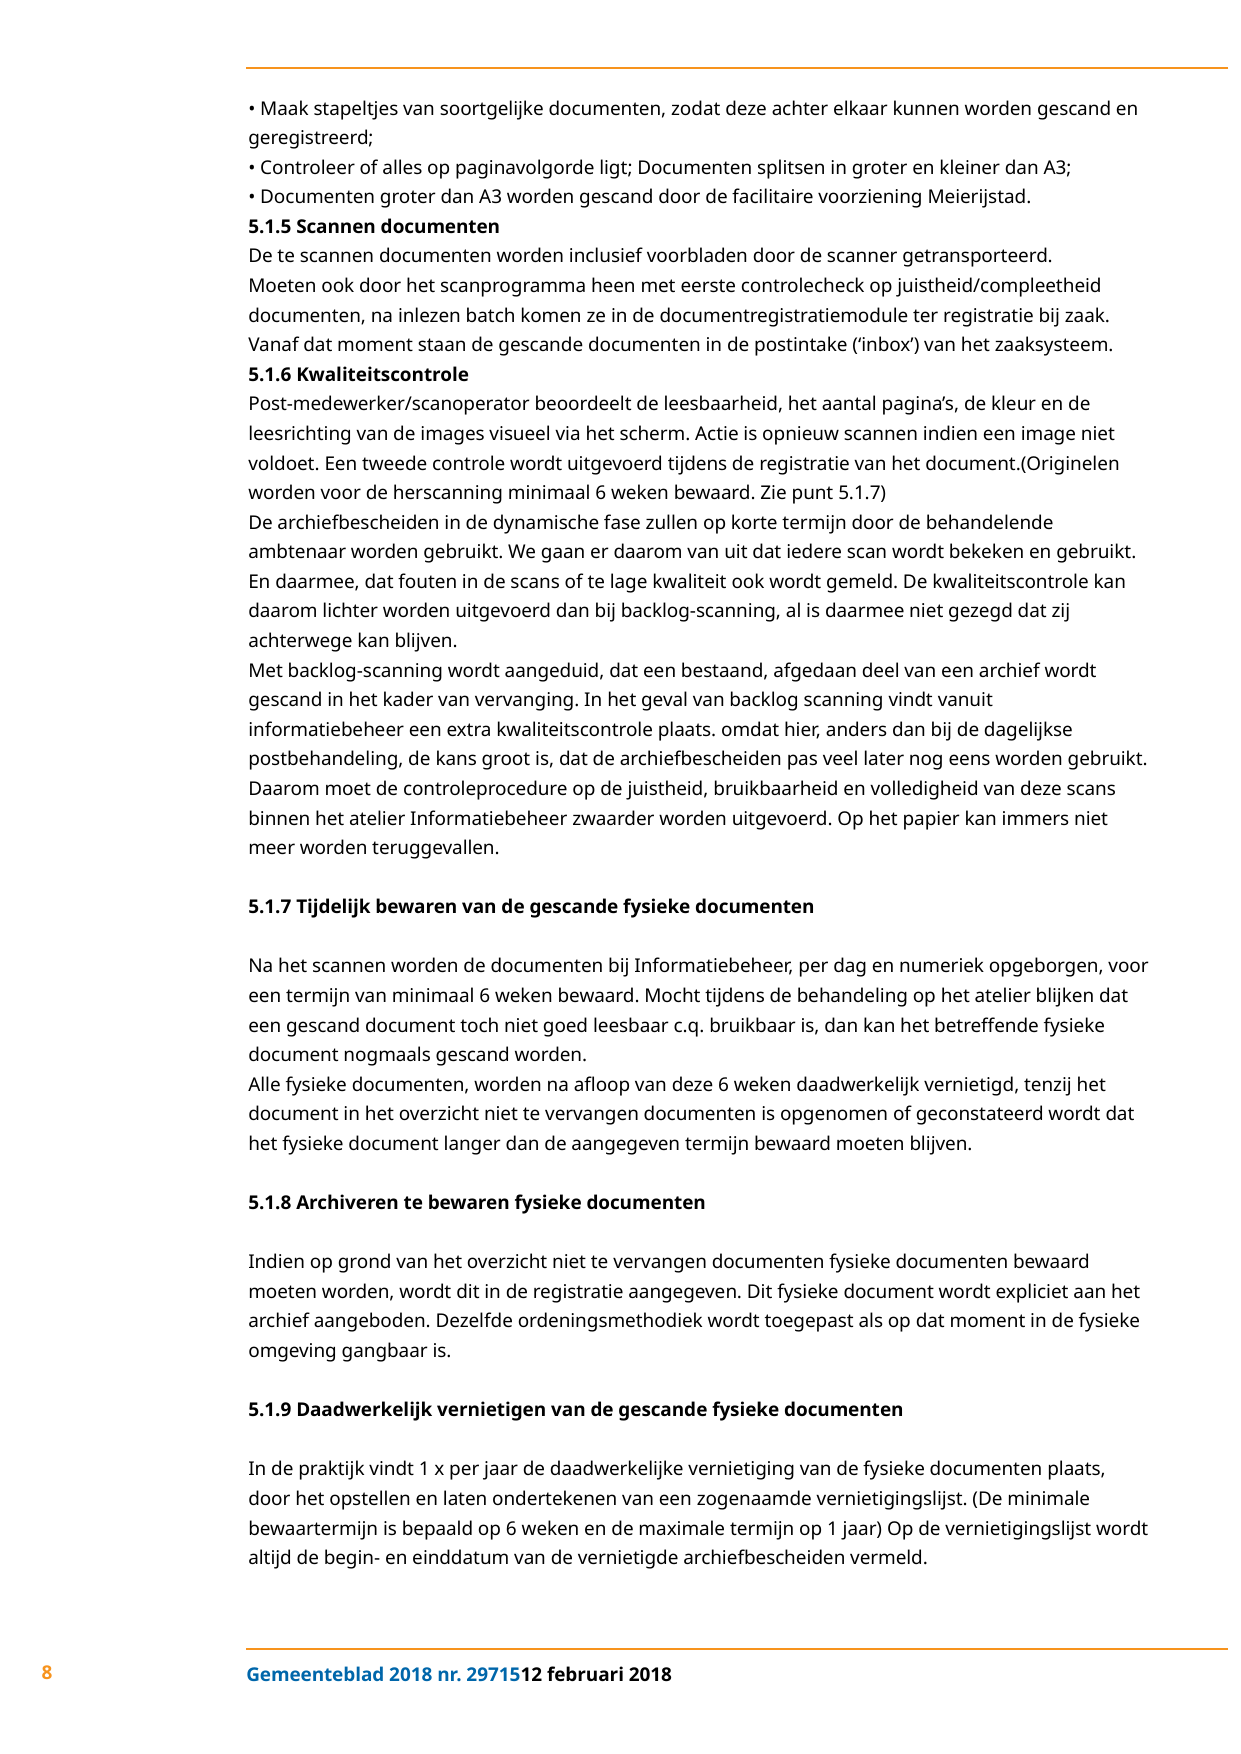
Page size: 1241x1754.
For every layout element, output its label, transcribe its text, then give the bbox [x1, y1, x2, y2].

text Alle fysieke documenten, worden na afloop van deze 6 weken daadwerkelijk vernietigd, tenzij het document in het overzicht niet te vervangen documenten is opgenomen of geconstateerd wordt dat het fysieke document langer dan de aangegeven termijn bewaard moeten blijven. [248, 1071, 1152, 1156]
text • Maak stapeltjes van soortgelijke documenten, zodat deze achter elkaar kunnen worden gescand en geregistreerd; [248, 95, 1152, 150]
text 5.1.5 Scannen documenten [248, 213, 1152, 239]
text 5.1.6 Kwaliteitscontrole [248, 361, 1152, 387]
text • Controleer of alles op paginavolgorde ligt; Documenten splitsen in groter en kleiner dan A3; [248, 154, 1152, 180]
text 5.1.8 Archiveren te bewaren fysieke documenten [248, 1189, 1152, 1215]
text Met backlog-scanning wordt aangeduid, dat een bestaand, afgedaan deel van een archief wordt gescand in het kader van vervanging. In het geval van backlog scanning vindt vanuit informatiebeheer een extra kwaliteitscontrole plaats. omdat hier, anders dan bij de dagelijkse postbehandeling, de kans groot is, dat de archiefbescheiden pas veel later nog eens worden gebruikt. Daarom moet de controleprocedure op de juistheid, bruikbaarheid en volledigheid van deze scans binnen het atelier Informatiebeheer zwaarder worden uitgevoerd. Op het papier kan immers niet meer worden teruggevallen. [248, 657, 1152, 860]
text 5.1.7 Tijdelijk bewaren van de gescande fysieke documenten [248, 893, 1152, 919]
text Indien op grond van het overzicht niet te vervangen documenten fysieke documenten bewaard moeten worden, wordt dit in de registratie aangegeven. Dit fysieke document wordt expliciet aan het archief aangeboden. Dezelfde ordeningsmethodiek wordt toegepast als op dat moment in de fysieke omgeving gangbaar is. [248, 1248, 1152, 1363]
text 5.1.9 Daadwerkelijk vernietigen van de gescande fysieke documenten [248, 1396, 1152, 1422]
text De archiefbescheiden in de dynamische fase zullen op korte termijn door de behandelende ambtenaar worden gebruikt. We gaan er daarom van uit dat iedere scan wordt bekeken en gebruikt. En daarmee, dat fouten in de scans of te lage kwaliteit ook wordt gemeld. De kwaliteitscontrole kan daarom lichter worden uitgevoerd dan bij backlog-scanning, al is daarmee niet gezegd dat zij achterwege kan blijven. [248, 509, 1152, 653]
text In de praktijk vindt 1 x per jaar de daadwerkelijke vernietiging van de fysieke documenten plaats, door het opstellen en laten ondertekenen van een zogenaamde vernietigingslijst. (De minimale bewaartermijn is bepaald op 6 weken en de maximale termijn op 1 jaar) Op de vernietigingslijst wordt altijd de begin- en einddatum van de vernietigde archiefbescheiden vermeld. [248, 1456, 1152, 1570]
text Vanaf dat moment staan de gescande documenten in de postintake (‘inbox’) van het zaaksysteem. [248, 331, 1152, 357]
picture [41, 47, 231, 172]
text Na het scannen worden de documenten bij Informatiebeheer, per dag en numeriek opgeborgen, voor een termijn van minimaal 6 weken bewaard. Mocht tijdens de behandeling op het atelier blijken dat een gescand document toch niet goed leesbaar c.q. bruikbaar is, dan kan het betreffende fysieke document nogmaals gescand worden. [248, 953, 1152, 1067]
text De te scannen documenten worden inclusief voorbladen door de scanner getransporteerd. [248, 243, 1152, 268]
text • Documenten groter dan A3 worden gescand door de facilitaire voorziening Meierijstad. [248, 183, 1152, 209]
text Moeten ook door het scanprogramma heen met eerste controlecheck op juistheid/compleetheid documenten, na inlezen batch komen ze in de documentregistratiemodule ter registratie bij zaak. [248, 272, 1152, 328]
text Post-medewerker/scanoperator beoordeelt de leesbaarheid, het aantal pagina’s, de kleur en de leesrichting van de images visueel via het scherm. Actie is opnieuw scannen indien een image niet voldoet. Een tweede controle wordt uitgevoerd tijdens de registratie van het document.(Originelen worden voor de herscanning minimaal 6 weken bewaard. Zie punt 5.1.7) [248, 391, 1152, 505]
